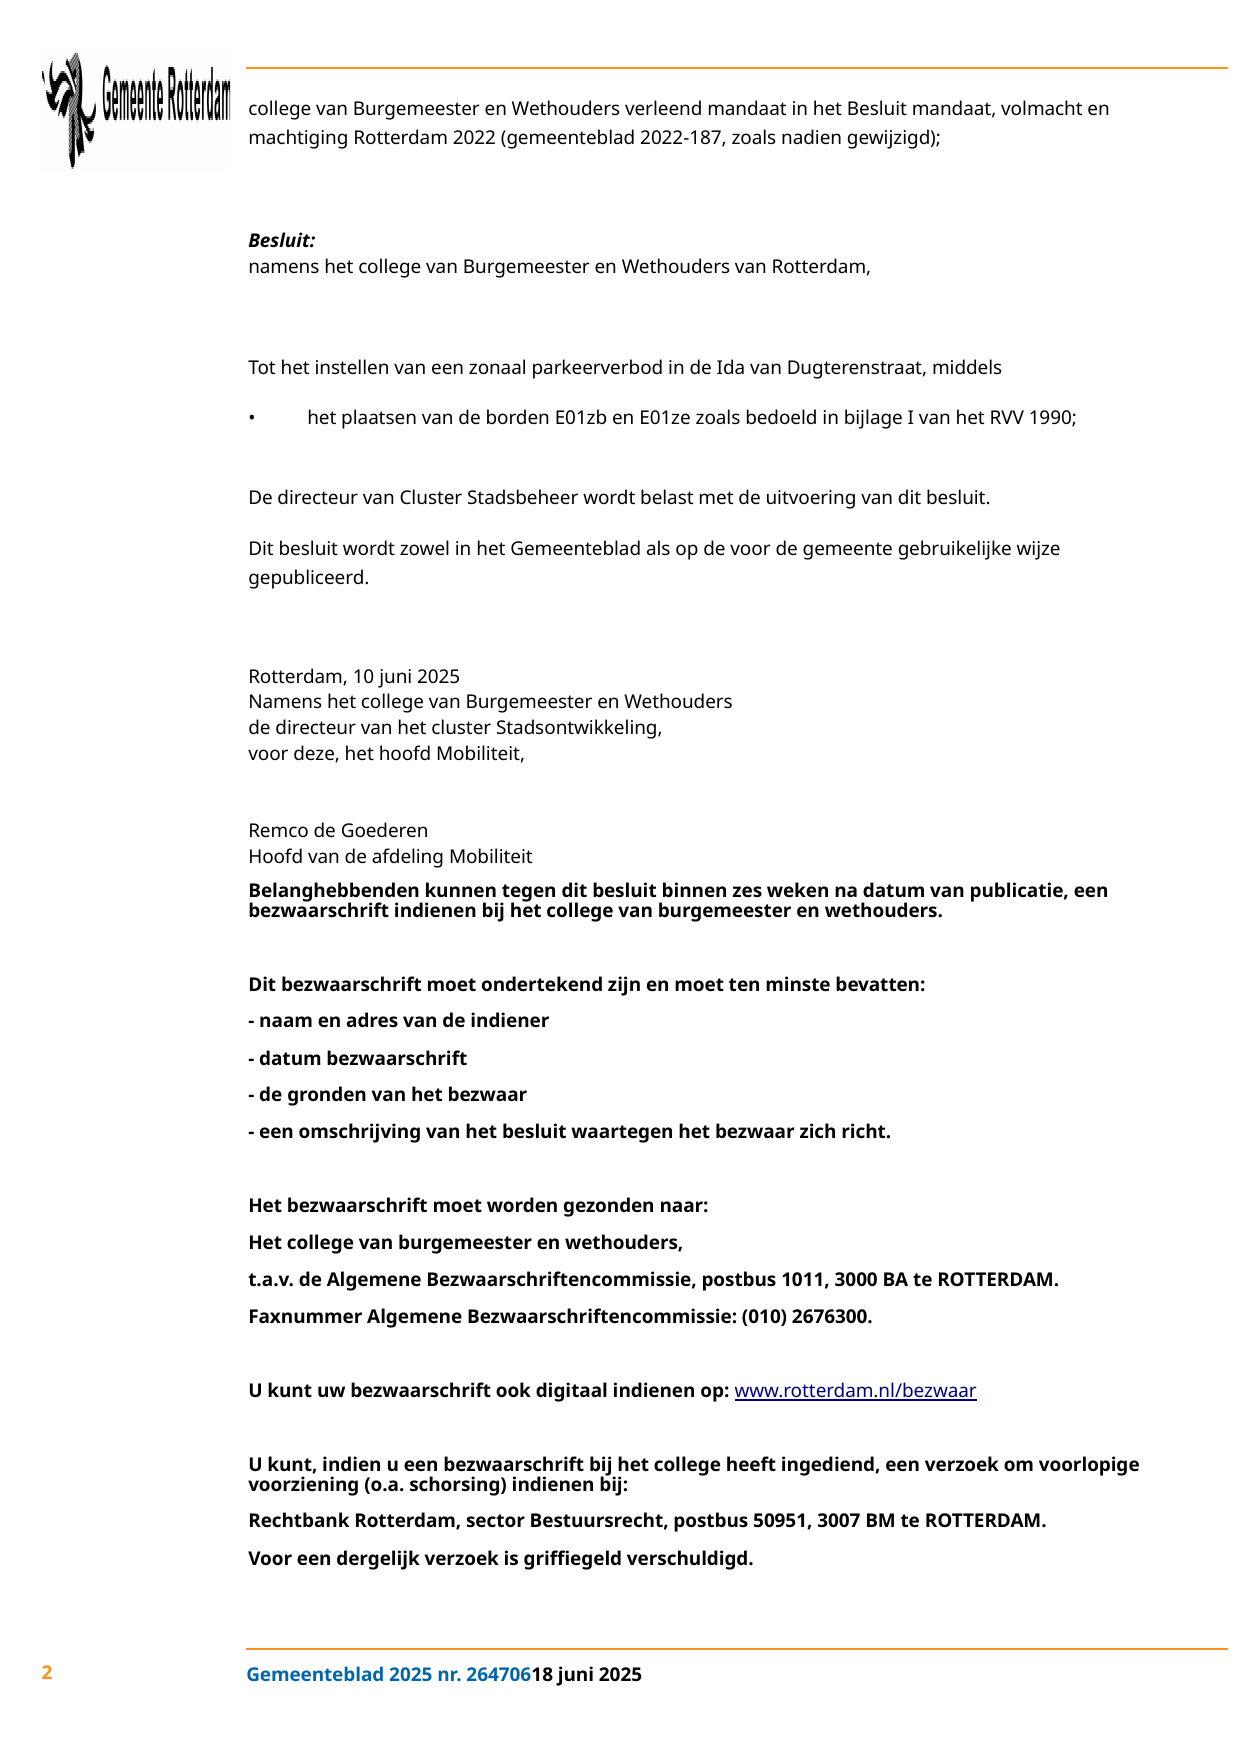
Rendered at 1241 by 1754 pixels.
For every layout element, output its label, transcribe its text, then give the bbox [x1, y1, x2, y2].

text U kunt, indien u een bezwaarschrift bij het college heeft ingediend, een verzoek om voorlopige voorziening (o.a. schorsing) indienen bij: [248, 1456, 1152, 1495]
picture [41, 47, 231, 172]
text Het bezwaarschrift moet worden gezonden naar: [248, 1197, 1152, 1217]
list het plaatsen van de borden E01zb en E01ze zoals bedoeld in bijlage I van het RVV 1990; [248, 404, 1152, 430]
text Besluit: [248, 228, 1152, 253]
text Belanghebbenden kunnen tegen dit besluit binnen zes weken na datum van publicatie, een bezwaarschrift indienen bij het college van burgemeester en wethouders. [248, 882, 1152, 921]
text de directeur van het cluster Stadsontwikkeling, [248, 714, 1152, 740]
text Dit besluit wordt zowel in het Gemeenteblad als op de voor de gemeente gebruikelijke wijze gepubliceerd. [248, 535, 1152, 590]
text Namens het college van Burgemeester en Wethouders [248, 688, 1152, 714]
text U kunt uw bezwaarschrift ook digitaal indienen op: www.rotterdam.nl/bezwaar [248, 1382, 1152, 1402]
text De directeur van Cluster Stadsbeheer wordt belast met de uitvoering van dit besluit. [248, 484, 1152, 510]
text Het college van burgemeester en wethouders, [248, 1234, 1152, 1254]
text - de gronden van het bezwaar [248, 1086, 1152, 1106]
text voor deze, het hoofd Mobiliteit, [248, 740, 1152, 766]
text college van Burgemeester en Wethouders verleend mandaat in het Besluit mandaat, volmacht en machtiging Rotterdam 2022 (gemeenteblad 2022-187, zoals nadien gewijzigd); [248, 95, 1152, 150]
text - datum bezwaarschrift [248, 1049, 1152, 1069]
text Hoofd van de afdeling Mobiliteit [248, 843, 1152, 869]
text Dit bezwaarschrift moet ondertekend zijn en moet ten minste bevatten: [248, 976, 1152, 995]
text Remco de Goederen [248, 817, 1152, 843]
text Tot het instellen van een zonaal parkeerverbod in de Ida van Dugterenstraat, middels [248, 354, 1152, 380]
text Voor een dergelijk verzoek is griffiegeld verschuldigd. [248, 1549, 1152, 1569]
text namens het college van Burgemeester en Wethouders van Rotterdam, [248, 253, 1152, 279]
text Rotterdam, 10 juni 2025 [248, 663, 1152, 688]
text - naam en adres van de indiener [248, 1012, 1152, 1032]
text t.a.v. de Algemene Bezwaarschriftencommissie, postbus 1011, 3000 BA te ROTTERDAM. [248, 1271, 1152, 1291]
text Faxnummer Algemene Bezwaarschriftencommissie: (010) 2676300. [248, 1308, 1152, 1328]
text Rechtbank Rotterdam, sector Bestuursrecht, postbus 50951, 3007 BM te ROTTERDAM. [248, 1512, 1152, 1532]
text - een omschrijving van het besluit waartegen het bezwaar zich richt. [248, 1123, 1152, 1143]
